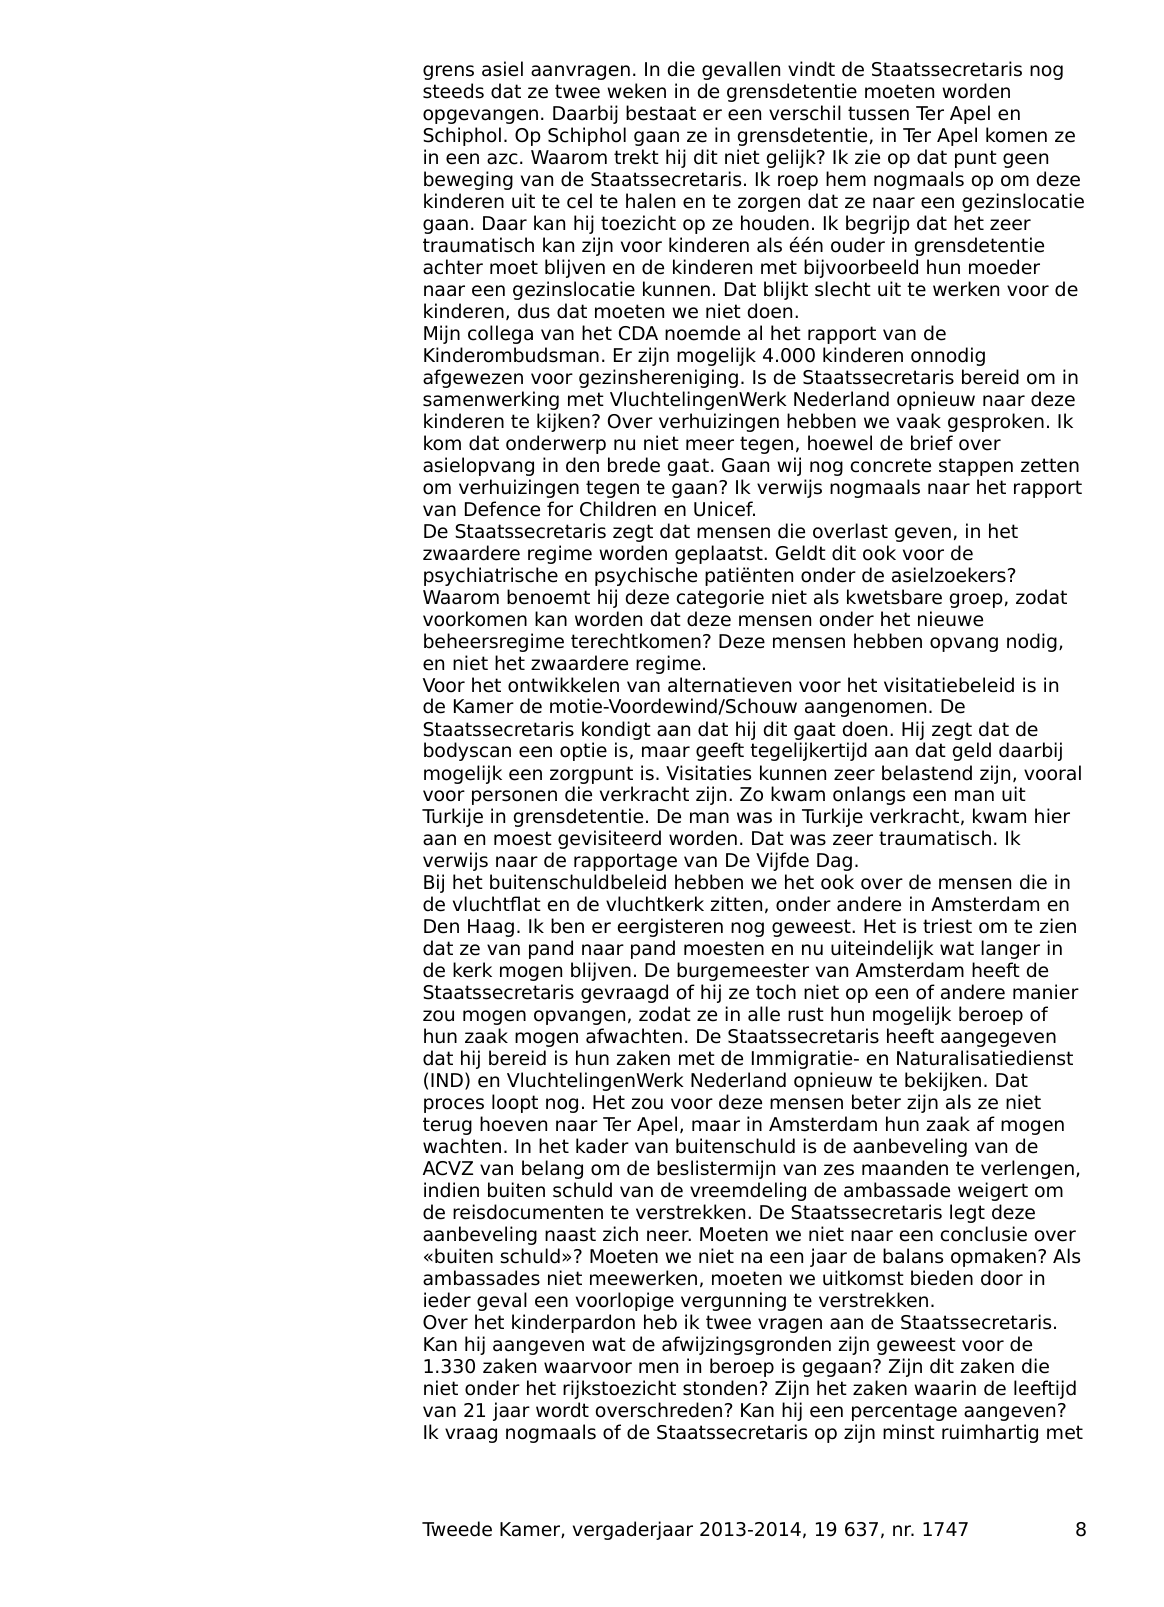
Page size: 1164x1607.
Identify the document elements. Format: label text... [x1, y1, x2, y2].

text Voor het ontwikkelen van alternatieven voor het visitatiebeleid is in de Kamer de motie-Voordewind/Schouw aangenomen. De Staatssecretaris kondigt aan dat hij dit gaat doen. Hij zegt dat de bodyscan een optie is, maar geeft tegelijkertijd aan dat geld daarbij mogelijk een zorgpunt is. Visitaties kunnen zeer belastend zijn, vooral voor personen die verkracht zijn. Zo kwam onlangs een man uit Turkije in grensdetentie. De man was in Turkije verkracht, kwam hier aan en moest gevisiteerd worden. Dat was zeer traumatisch. Ik verwijs naar de rapportage van De Vijfde Dag. [422, 674, 1087, 872]
text Mijn collega van het CDA noemde al het rapport van de Kinderombudsman. Er zijn mogelijk 4.000 kinderen onnodig afgewezen voor gezinshereniging. Is de Staatssecretaris bereid om in samenwerking met VluchtelingenWerk Nederland opnieuw naar deze kinderen te kijken? Over verhuizingen hebben we vaak gesproken. Ik kom dat onderwerp nu niet meer tegen, hoewel de brief over asielopvang in den brede gaat. Gaan wij nog concrete stappen zetten om verhuizingen tegen te gaan? Ik verwijs nogmaals naar het rapport van Defence for Children en Unicef. [422, 323, 1087, 521]
text Bij het buitenschuldbeleid hebben we het ook over de mensen die in de vluchtflat en de vluchtkerk zitten, onder andere in Amsterdam en Den Haag. Ik ben er eergisteren nog geweest. Het is triest om te zien dat ze van pand naar pand moesten en nu uiteindelijk wat langer in de kerk mogen blijven. De burgemeester van Amsterdam heeft de Staatssecretaris gevraagd of hij ze toch niet op een of andere manier zou mogen opvangen, zodat ze in alle rust hun mogelijk beroep of hun zaak mogen afwachten. De Staatssecretaris heeft aangegeven dat hij bereid is hun zaken met de Immigratie- en Naturalisatiedienst (IND) en VluchtelingenWerk Nederland opnieuw te bekijken. Dat proces loopt nog. Het zou voor deze mensen beter zijn als ze niet terug hoeven naar Ter Apel, maar in Amsterdam hun zaak af mogen wachten. In het kader van buitenschuld is de aanbeveling van de ACVZ van belang om de beslistermijn van zes maanden te verlengen, indien buiten schuld van de vreemdeling de ambassade weigert om de reisdocumenten te verstrekken. De Staatssecretaris legt deze aanbeveling naast zich neer. Moeten we niet naar een conclusie over «buiten schuld»? Moeten we niet na een jaar de balans opmaken? Als ambassades niet meewerken, moeten we uitkomst bieden door in ieder geval een voorlopige vergunning te verstrekken. [422, 872, 1087, 1312]
text grens asiel aanvragen. In die gevallen vindt de Staatssecretaris nog steeds dat ze twee weken in de grensdetentie moeten worden opgevangen. Daarbij bestaat er een verschil tussen Ter Apel en Schiphol. Op Schiphol gaan ze in grensdetentie, in Ter Apel komen ze in een azc. Waarom trekt hij dit niet gelijk? Ik zie op dat punt geen beweging van de Staatssecretaris. Ik roep hem nogmaals op om deze kinderen uit te cel te halen en te zorgen dat ze naar een gezinslocatie gaan. Daar kan hij toezicht op ze houden. Ik begrijp dat het zeer traumatisch kan zijn voor kinderen als één ouder in grensdetentie achter moet blijven en de kinderen met bijvoorbeeld hun moeder naar een gezinslocatie kunnen. Dat blijkt slecht uit te werken voor de kinderen, dus dat moeten we niet doen. [422, 59, 1087, 323]
text Over het kinderpardon heb ik twee vragen aan de Staatssecretaris. Kan hij aangeven wat de afwijzingsgronden zijn geweest voor de 1.330 zaken waarvoor men in beroep is gegaan? Zijn dit zaken die niet onder het rijkstoezicht stonden? Zijn het zaken waarin de leeftijd van 21 jaar wordt overschreden? Kan hij een percentage aangeven? Ik vraag nogmaals of de Staatssecretaris op zijn minst ruimhartig met [422, 1312, 1087, 1444]
text De Staatssecretaris zegt dat mensen die overlast geven, in het zwaardere regime worden geplaatst. Geldt dit ook voor de psychiatrische en psychische patiënten onder de asielzoekers? Waarom benoemt hij deze categorie niet als kwetsbare groep, zodat voorkomen kan worden dat deze mensen onder het nieuwe beheersregime terechtkomen? Deze mensen hebben opvang nodig, en niet het zwaardere regime. [422, 521, 1087, 674]
